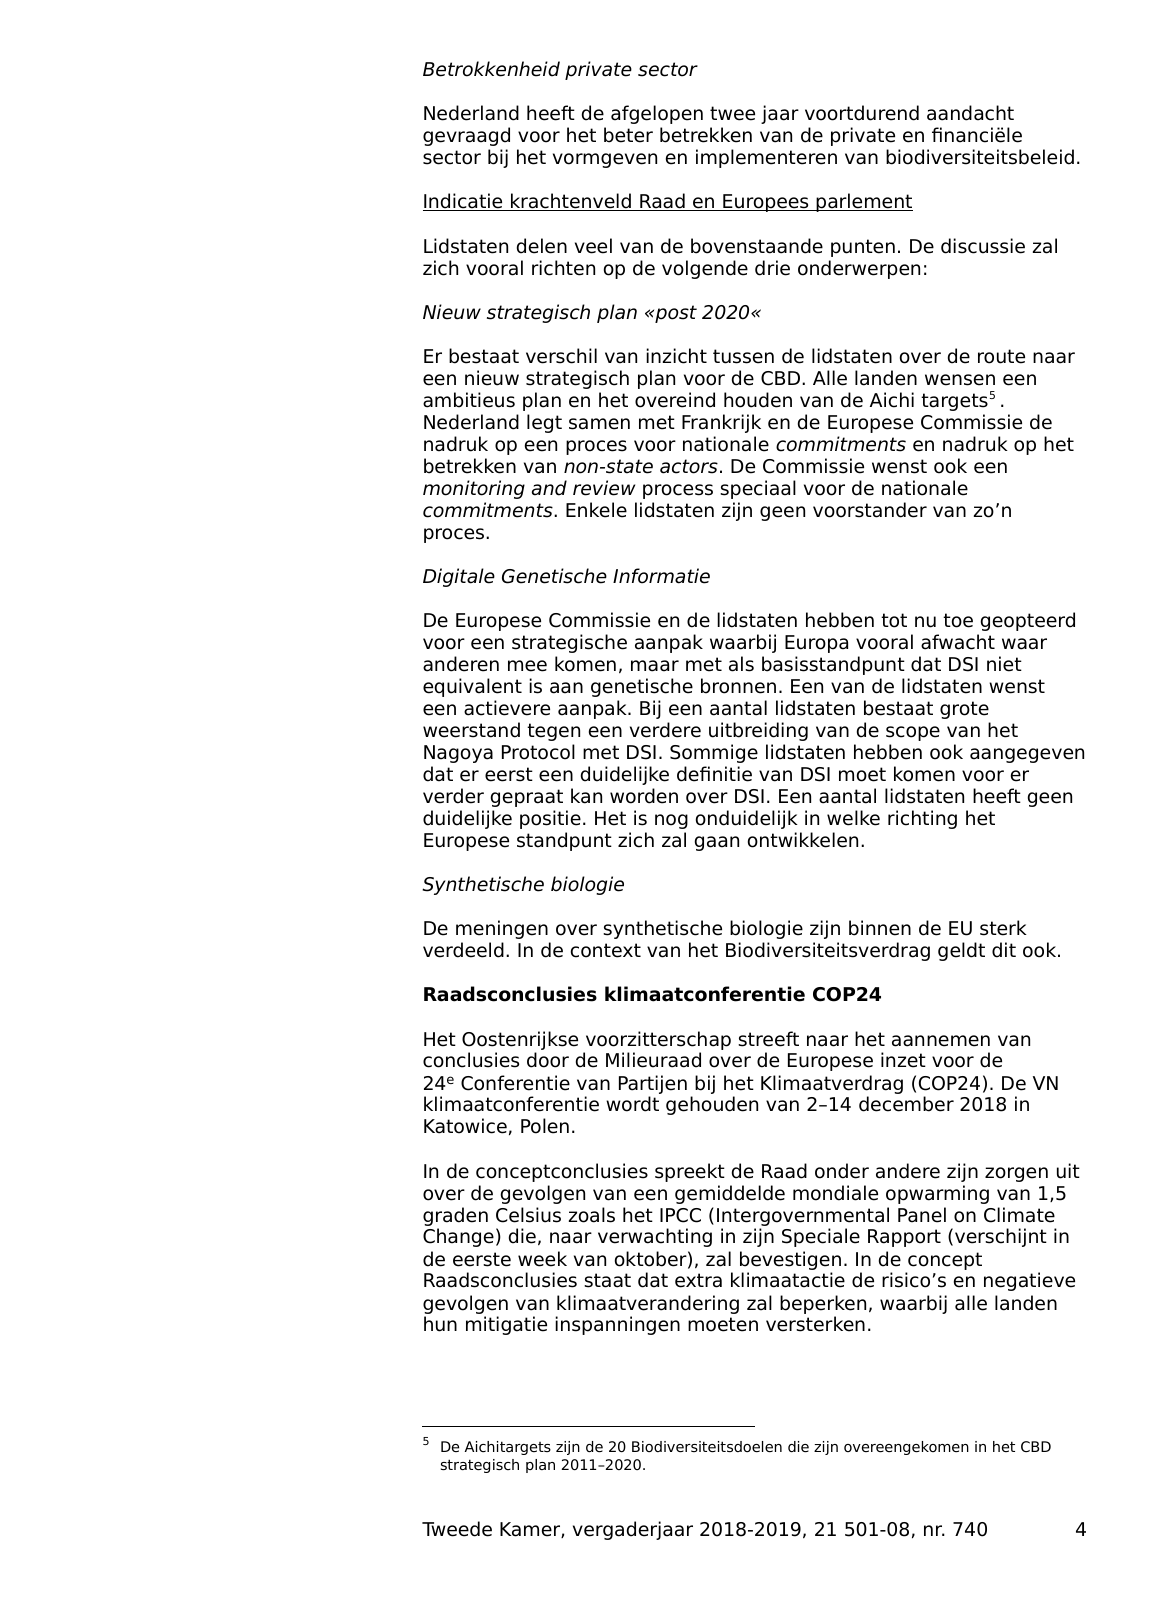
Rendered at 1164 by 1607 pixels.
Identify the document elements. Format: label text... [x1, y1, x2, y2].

subtitle Betrokkenheid private sector [422, 59, 1087, 81]
text In de conceptconclusies spreekt de Raad onder andere zijn zorgen uit over de gevolgen van een gemiddelde mondiale opwarming van 1,5 graden Celsius zoals het IPCC (Intergovernmental Panel on Climate Change) die, naar verwachting in zijn Speciale Rapport (verschijnt in de eerste week van oktober), zal bevestigen. In de concept Raadsconclusies staat dat extra klimaatactie de risico’s en negatieve gevolgen van klimaatverandering zal beperken, waarbij alle landen hun mitigatie inspanningen moeten versterken. [422, 1161, 1087, 1336]
text Nederland heeft de afgelopen twee jaar voortdurend aandacht gevraagd voor het beter betrekken van de private en financiële sector bij het vormgeven en implementeren van biodiversiteitsbeleid. [422, 103, 1087, 169]
subtitle Synthetische biologie [422, 874, 1087, 896]
subtitle Raadsconclusies klimaatconferentie COP24 [422, 984, 1087, 1006]
text Er bestaat verschil van inzicht tussen de lidstaten over de route naar een nieuw strategisch plan voor de CBD. Alle landen wensen een ambitieus plan en het overeind houden van de Aichi targets. Nederland legt samen met Frankrijk en de Europese Commissie de nadruk op een proces voor nationale commitments en nadruk op het betrekken van non-state actors. De Commissie wenst ook een monitoring and review process speciaal voor de nationale commitments. Enkele lidstaten zijn geen voorstander van zo’n proces. [422, 346, 1087, 544]
subtitle Nieuw strategisch plan «post 2020« [422, 302, 1087, 324]
text De Aichitargets zijn de 20 Biodiversiteitsdoelen die zijn overeengekomen in het CBD strategisch plan 2011–2020. [422, 1435, 1087, 1474]
subtitle Indicatie krachtenveld Raad en Europees parlement [422, 191, 1087, 213]
text Lidstaten delen veel van de bovenstaande punten. De discussie zal zich vooral richten op de volgende drie onderwerpen: [422, 236, 1087, 279]
text De meningen over synthetische biologie zijn binnen de EU sterk verdeeld. In de context van het Biodiversiteitsverdrag geldt dit ook. [422, 918, 1087, 962]
text Het Oostenrijkse voorzitterschap streeft naar het aannemen van conclusies door de Milieuraad over de Europese inzet voor de 24e Conferentie van Partijen bij het Klimaatverdrag (COP24). De VN klimaatconferentie wordt gehouden van 2–14 december 2018 in Katowice, Polen. [422, 1028, 1087, 1138]
text De Europese Commissie en de lidstaten hebben tot nu toe geopteerd voor een strategische aanpak waarbij Europa vooral afwacht waar anderen mee komen, maar met als basisstandpunt dat DSI niet equivalent is aan genetische bronnen. Een van de lidstaten wenst een actievere aanpak. Bij een aantal lidstaten bestaat grote weerstand tegen een verdere uitbreiding van de scope van het Nagoya Protocol met DSI. Sommige lidstaten hebben ook aangegeven dat er eerst een duidelijke definitie van DSI moet komen voor er verder gepraat kan worden over DSI. Een aantal lidstaten heeft geen duidelijke positie. Het is nog onduidelijk in welke richting het Europese standpunt zich zal gaan ontwikkelen. [422, 610, 1087, 852]
subtitle Digitale Genetische Informatie [422, 566, 1087, 588]
